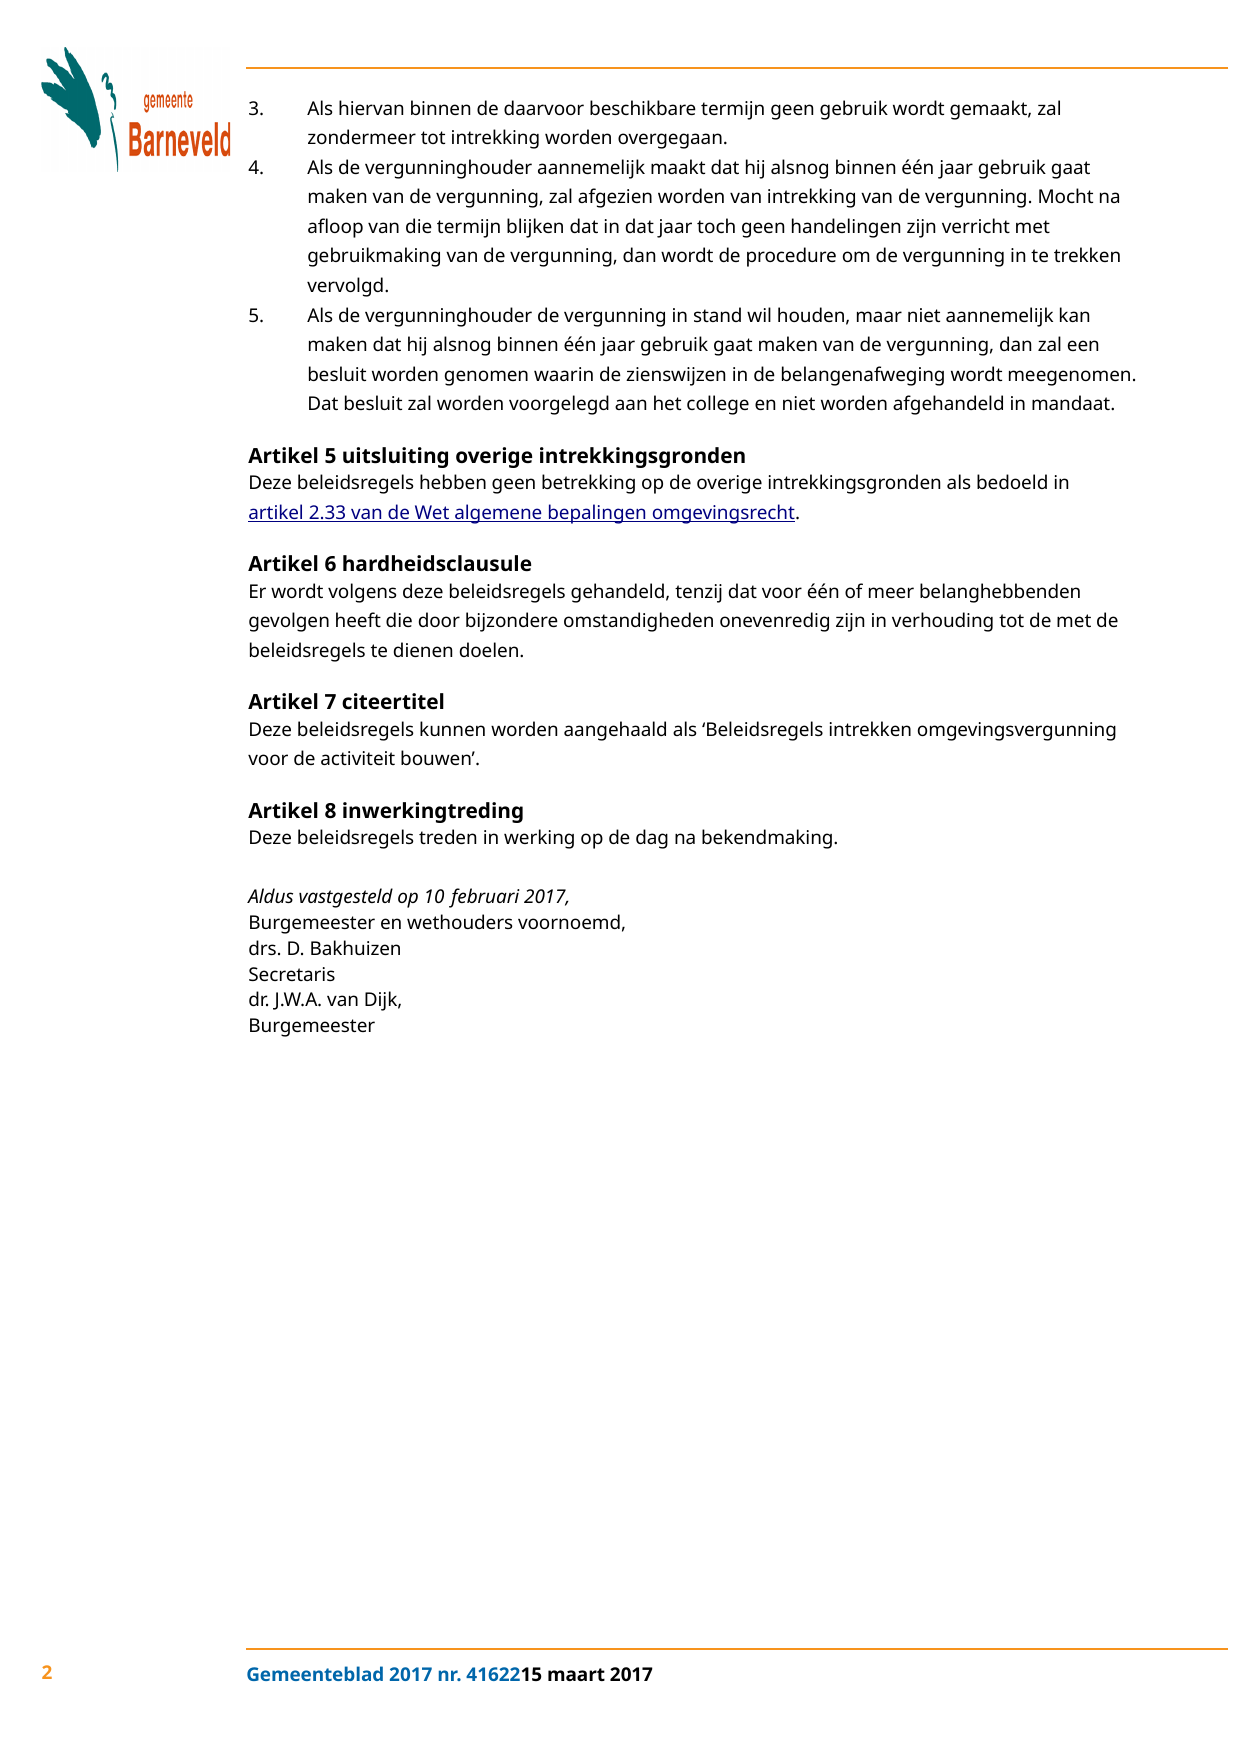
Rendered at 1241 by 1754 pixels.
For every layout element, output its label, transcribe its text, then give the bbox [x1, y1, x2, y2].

text Er wordt volgens deze beleidsregels gehandeld, tenzij dat voor één of meer belanghebbenden gevolgen heeft die door bijzondere omstandigheden onevenredig zijn in verhouding tot de met de beleidsregels te dienen doelen. [248, 578, 1152, 663]
text Burgemeester [248, 1012, 1152, 1038]
text drs. D. Bakhuizen [248, 935, 1152, 961]
picture [41, 47, 231, 172]
text Artikel 6 hardheidsclausule [248, 549, 1152, 578]
text Deze beleidsregels treden in werking op de dag na bekendmaking. [248, 824, 1152, 850]
text Burgemeester en wethouders voornoemd, [248, 909, 1152, 935]
list Als de vergunninghouder aannemelijk maakt dat hij alsnog binnen één jaar gebruik gaat maken van de vergunning, zal afgezien worden van intrekking van de vergunning. Mocht na afloop van die termijn blijken dat in dat jaar toch geen handelingen zijn verricht met gebruikmaking van de vergunning, dan wordt de procedure om de vergunning in te trekken vervolgd. [248, 154, 1152, 298]
text Artikel 7 citeertitel [248, 687, 1152, 716]
text dr. J.W.A. van Dijk, [248, 986, 1152, 1012]
text Aldus vastgesteld op 10 februari 2017, [248, 883, 1152, 909]
list Als hiervan binnen de daarvoor beschikbare termijn geen gebruik wordt gemaakt, zal zondermeer tot intrekking worden overgegaan. [248, 95, 1152, 150]
text Artikel 8 inwerkingtreding [248, 796, 1152, 824]
text Deze beleidsregels hebben geen betrekking op de overige intrekkingsgronden als bedoeld in artikel 2.33 van de Wet algemene bepalingen omgevingsrecht. [248, 469, 1152, 525]
text Deze beleidsregels kunnen worden aangehaald als ‘Beleidsregels intrekken omgevingsvergunning voor de activiteit bouwen’. [248, 716, 1152, 771]
list Als de vergunninghouder de vergunning in stand wil houden, maar niet aannemelijk kan maken dat hij alsnog binnen één jaar gebruik gaat maken van de vergunning, dan zal een besluit worden genomen waarin de zienswijzen in de belangenafweging wordt meegenomen. Dat besluit zal worden voorgelegd aan het college en niet worden afgehandeld in mandaat. [248, 302, 1152, 416]
text Secretaris [248, 961, 1152, 986]
text Artikel 5 uitsluiting overige intrekkingsgronden [248, 441, 1152, 469]
